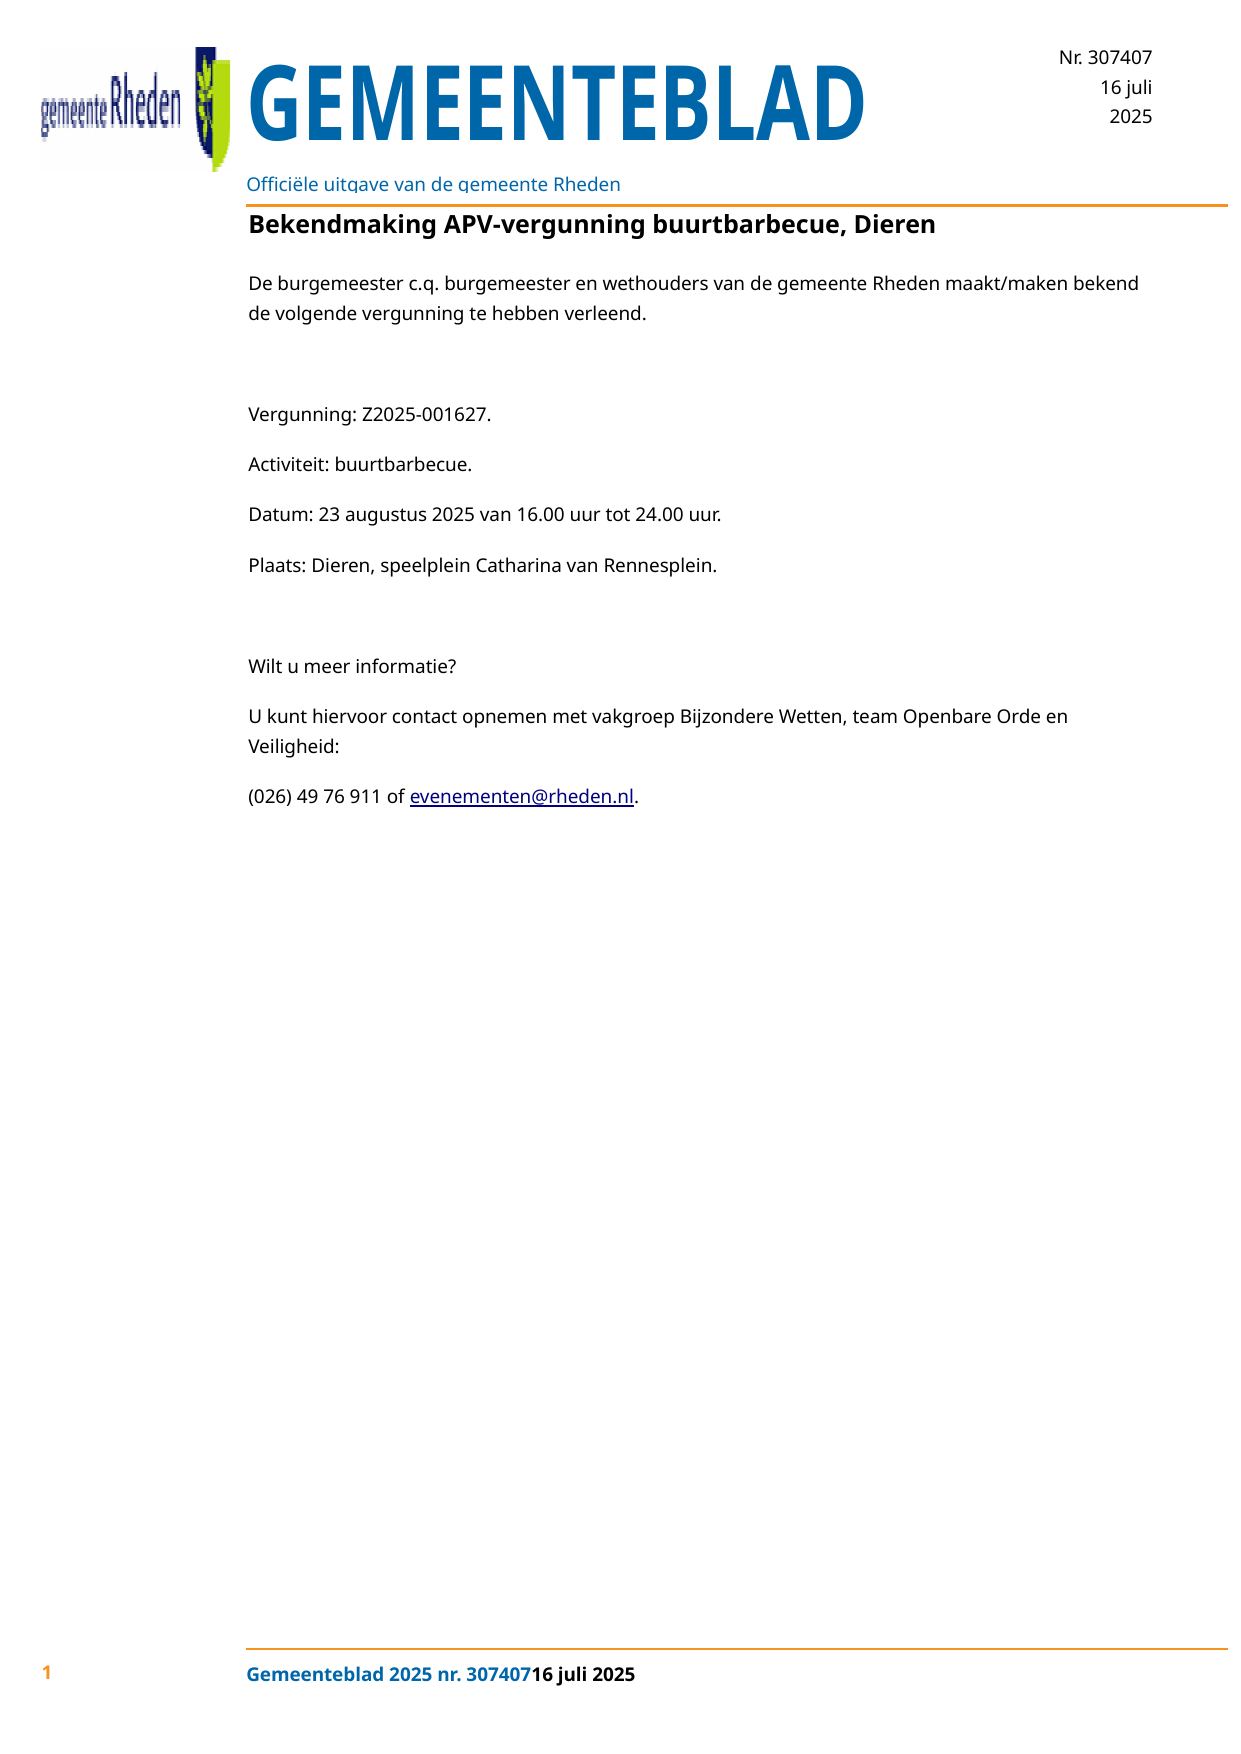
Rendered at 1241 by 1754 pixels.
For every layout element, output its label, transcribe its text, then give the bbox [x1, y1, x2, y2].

text Wilt u meer informatie? [248, 653, 1152, 678]
text Vergunning: Z2025-001627. [248, 401, 1152, 426]
text Bekendmaking APV-vergunning buurtbarbecue, Dieren [248, 207, 1152, 241]
text Datum: 23 augustus 2025 van 16.00 uur tot 24.00 uur. [248, 502, 1152, 527]
text (026) 49 76 911 of evenementen@rheden.nl. [248, 783, 1152, 809]
text Plaats: Dieren, speelplein Catharina van Rennesplein. [248, 552, 1152, 578]
picture [41, 47, 231, 172]
text Activiteit: buurtbarbecue. [248, 451, 1152, 477]
text U kunt hiervoor contact opnemen met vakgroep Bijzondere Wetten, team Openbare Orde en Veiligheid: [248, 703, 1152, 758]
text De burgemeester c.q. burgemeester en wethouders van de gemeente Rheden maakt/maken bekend de volgende vergunning te hebben verleend. [248, 270, 1152, 326]
